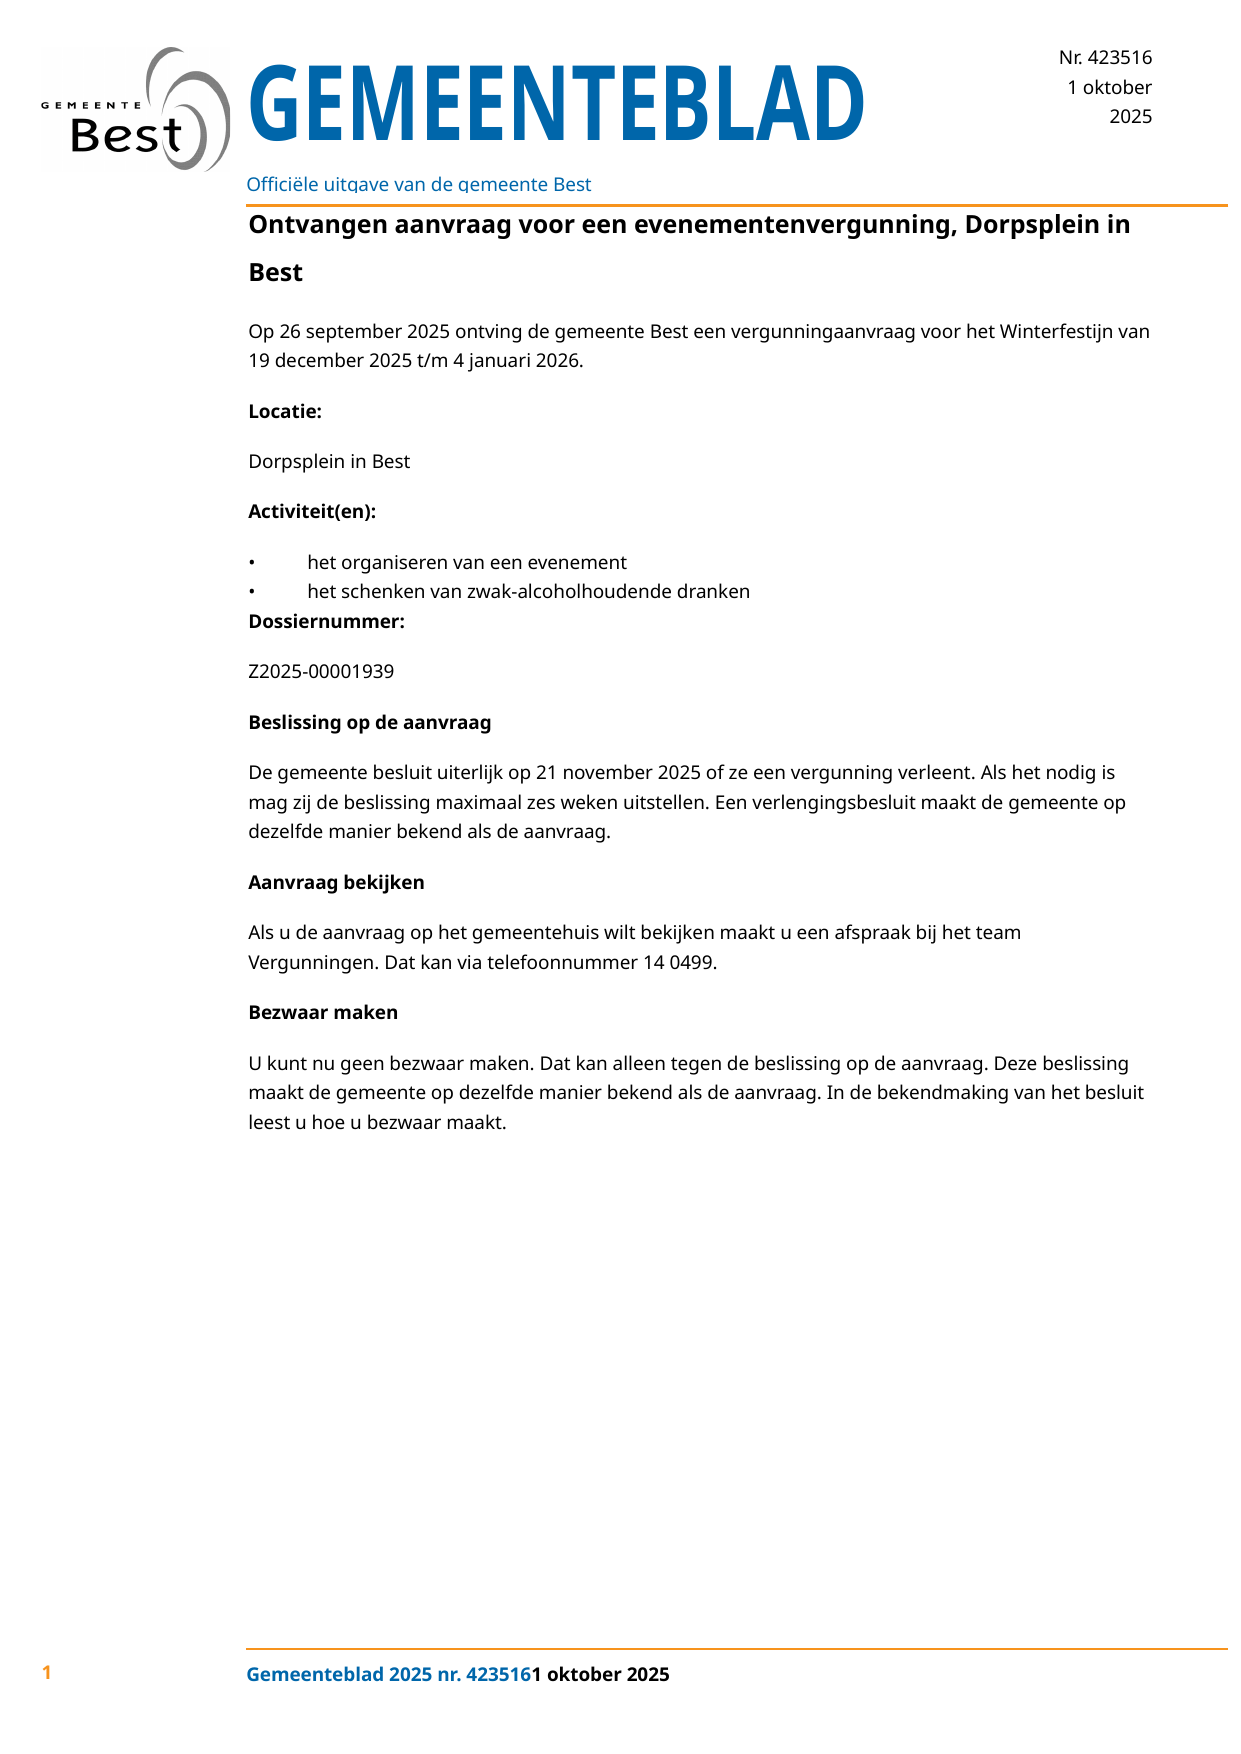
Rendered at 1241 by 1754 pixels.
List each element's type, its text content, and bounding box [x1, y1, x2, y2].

text Ontvangen aanvraag voor een evenementenvergunning, Dorpsplein in Best [248, 207, 1152, 288]
text Bezwaar maken [248, 999, 1152, 1025]
text Z2025-00001939 [248, 659, 1152, 684]
text Aanvraag bekijken [248, 869, 1152, 895]
list het organiseren van een evenement [248, 549, 1152, 575]
text Dossiernummer: [248, 608, 1152, 634]
text Beslissing op de aanvraag [248, 709, 1152, 735]
text Dorpsplein in Best [248, 448, 1152, 474]
text Op 26 september 2025 ontving de gemeente Best een vergunningaanvraag voor het Winterfestijn van 19 december 2025 t/m 4 januari 2026. [248, 318, 1152, 373]
text U kunt nu geen bezwaar maken. Dat kan alleen tegen de beslissing op de aanvraag. Deze beslissing maakt de gemeente op dezelfde manier bekend als de aanvraag. In de bekendmaking van het besluit leest u hoe u bezwaar maakt. [248, 1050, 1152, 1135]
text Activiteit(en): [248, 499, 1152, 524]
text Locatie: [248, 398, 1152, 424]
list het schenken van zwak-alcoholhoudende dranken [248, 579, 1152, 604]
picture [41, 47, 231, 172]
text Als u de aanvraag op het gemeentehuis wilt bekijken maakt u een afspraak bij het team Vergunningen. Dat kan via telefoonnummer 14 0499. [248, 919, 1152, 975]
text De gemeente besluit uiterlijk op 21 november 2025 of ze een vergunning verleent. Als het nodig is mag zij de beslissing maximaal zes weken uitstellen. Een verlengingsbesluit maakt de gemeente op dezelfde manier bekend als de aanvraag. [248, 759, 1152, 844]
